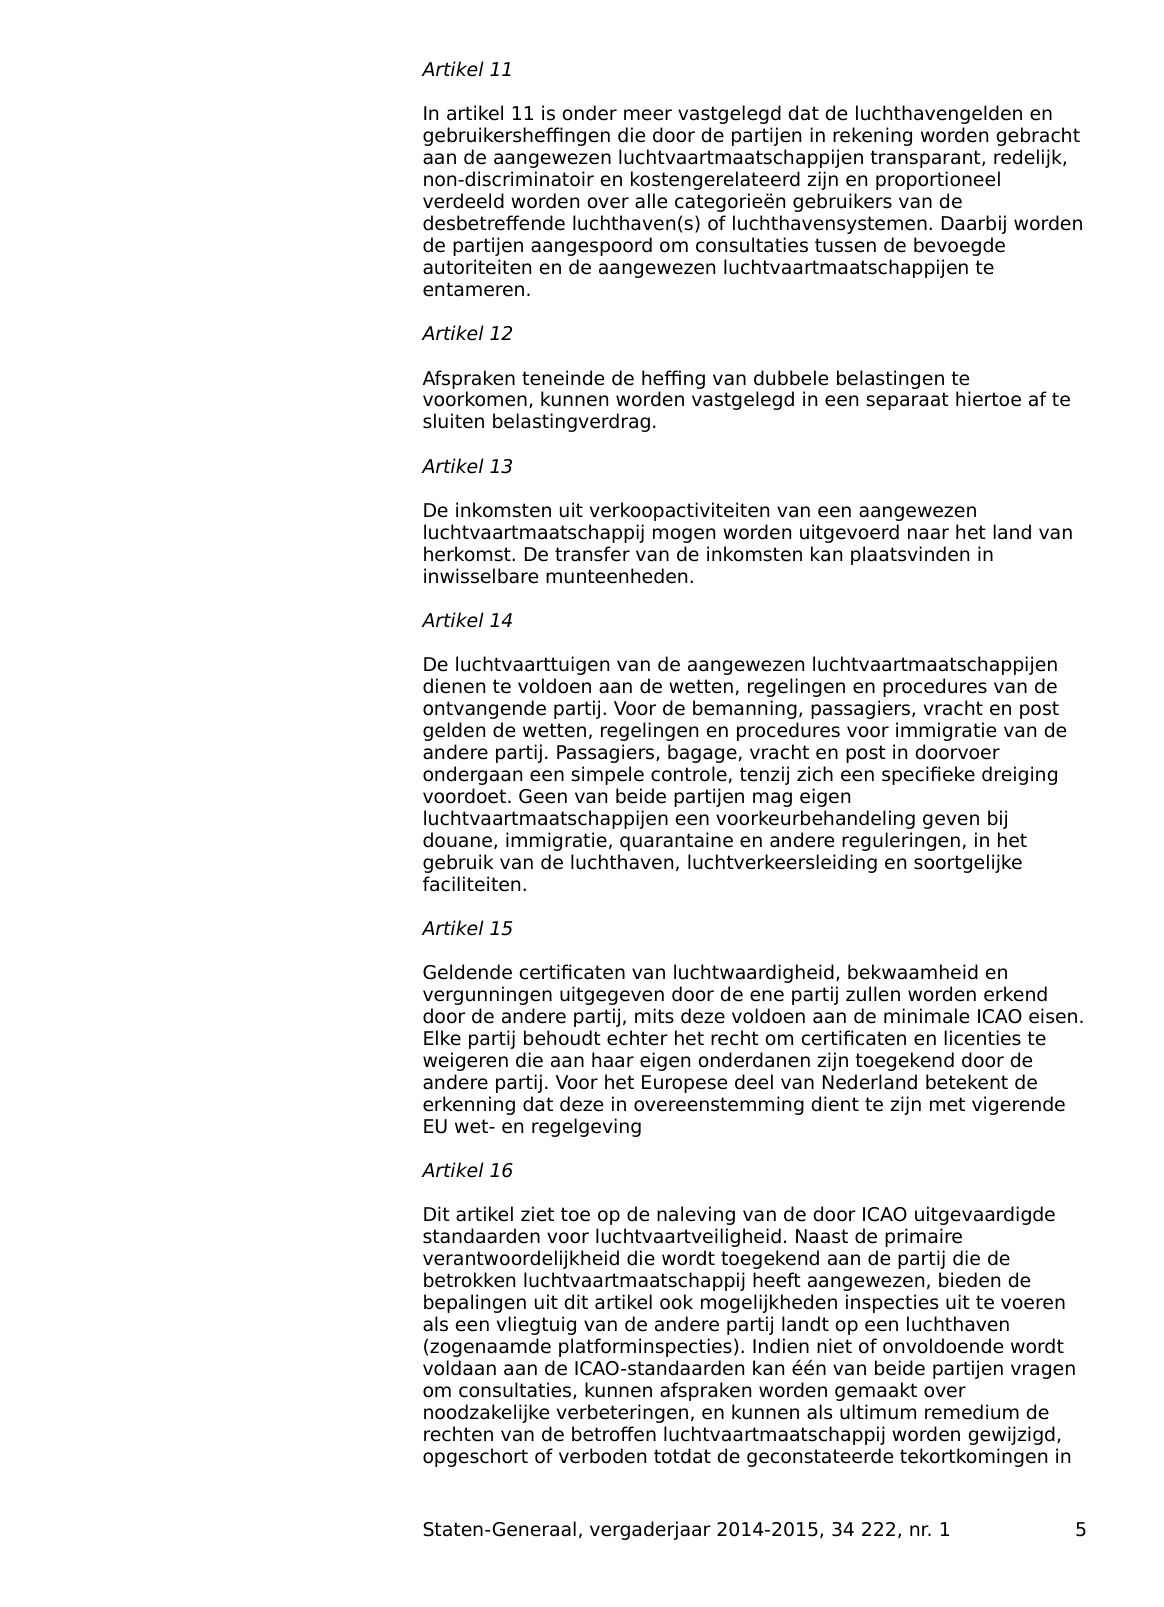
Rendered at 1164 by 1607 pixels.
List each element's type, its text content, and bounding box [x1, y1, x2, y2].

subtitle Artikel 16 [422, 1160, 1087, 1182]
text Afspraken teneinde de heffing van dubbele belastingen te voorkomen, kunnen worden vastgelegd in een separaat hiertoe af te sluiten belastingverdrag. [422, 367, 1087, 433]
subtitle Artikel 11 [422, 59, 1087, 81]
text In artikel 11 is onder meer vastgelegd dat de luchthavengelden en gebruikersheffingen die door de partijen in rekening worden gebracht aan de aangewezen luchtvaartmaatschappijen transparant, redelijk, non-discriminatoir en kostengerelateerd zijn en proportioneel verdeeld worden over alle categorieën gebruikers van de desbetreffende luchthaven(s) of luchthavensystemen. Daarbij worden de partijen aangespoord om consultaties tussen de bevoegde autoriteiten en de aangewezen luchtvaartmaatschappijen te entameren. [422, 103, 1087, 301]
subtitle Artikel 14 [422, 610, 1087, 632]
text Geldende certificaten van luchtwaardigheid, bekwaamheid en vergunningen uitgegeven door de ene partij zullen worden erkend door de andere partij, mits deze voldoen aan de minimale ICAO eisen. Elke partij behoudt echter het recht om certificaten en licenties te weigeren die aan haar eigen onderdanen zijn toegekend door de andere partij. Voor het Europese deel van Nederland betekent de erkenning dat deze in overeenstemming dient te zijn met vigerende EU wet- en regelgeving [422, 962, 1087, 1138]
subtitle Artikel 15 [422, 918, 1087, 940]
subtitle Artikel 12 [422, 323, 1087, 345]
text Dit artikel ziet toe op de naleving van de door ICAO uitgevaardigde standaarden voor luchtvaartveiligheid. Naast de primaire verantwoordelijkheid die wordt toegekend aan de partij die de betrokken luchtvaartmaatschappij heeft aangewezen, bieden de bepalingen uit dit artikel ook mogelijkheden inspecties uit te voeren als een vliegtuig van de andere partij landt op een luchthaven (zogenaamde platforminspecties). Indien niet of onvoldoende wordt voldaan aan de ICAO-standaarden kan één van beide partijen vragen om consultaties, kunnen afspraken worden gemaakt over noodzakelijke verbeteringen, en kunnen als ultimum remedium de rechten van de betroffen luchtvaartmaatschappij worden gewijzigd, opgeschort of verboden totdat de geconstateerde tekortkomingen in [422, 1204, 1087, 1468]
text De luchtvaarttuigen van de aangewezen luchtvaartmaatschappijen dienen te voldoen aan de wetten, regelingen en procedures van de ontvangende partij. Voor de bemanning, passagiers, vracht en post gelden de wetten, regelingen en procedures voor immigratie van de andere partij. Passagiers, bagage, vracht en post in doorvoer ondergaan een simpele controle, tenzij zich een specifieke dreiging voordoet. Geen van beide partijen mag eigen luchtvaartmaatschappijen een voorkeurbehandeling geven bij douane, immigratie, quarantaine en andere reguleringen, in het gebruik van de luchthaven, luchtverkeersleiding en soortgelijke faciliteiten. [422, 654, 1087, 896]
text De inkomsten uit verkoopactiviteiten van een aangewezen luchtvaartmaatschappij mogen worden uitgevoerd naar het land van herkomst. De transfer van de inkomsten kan plaatsvinden in inwisselbare munteenheden. [422, 500, 1087, 588]
subtitle Artikel 13 [422, 456, 1087, 477]
